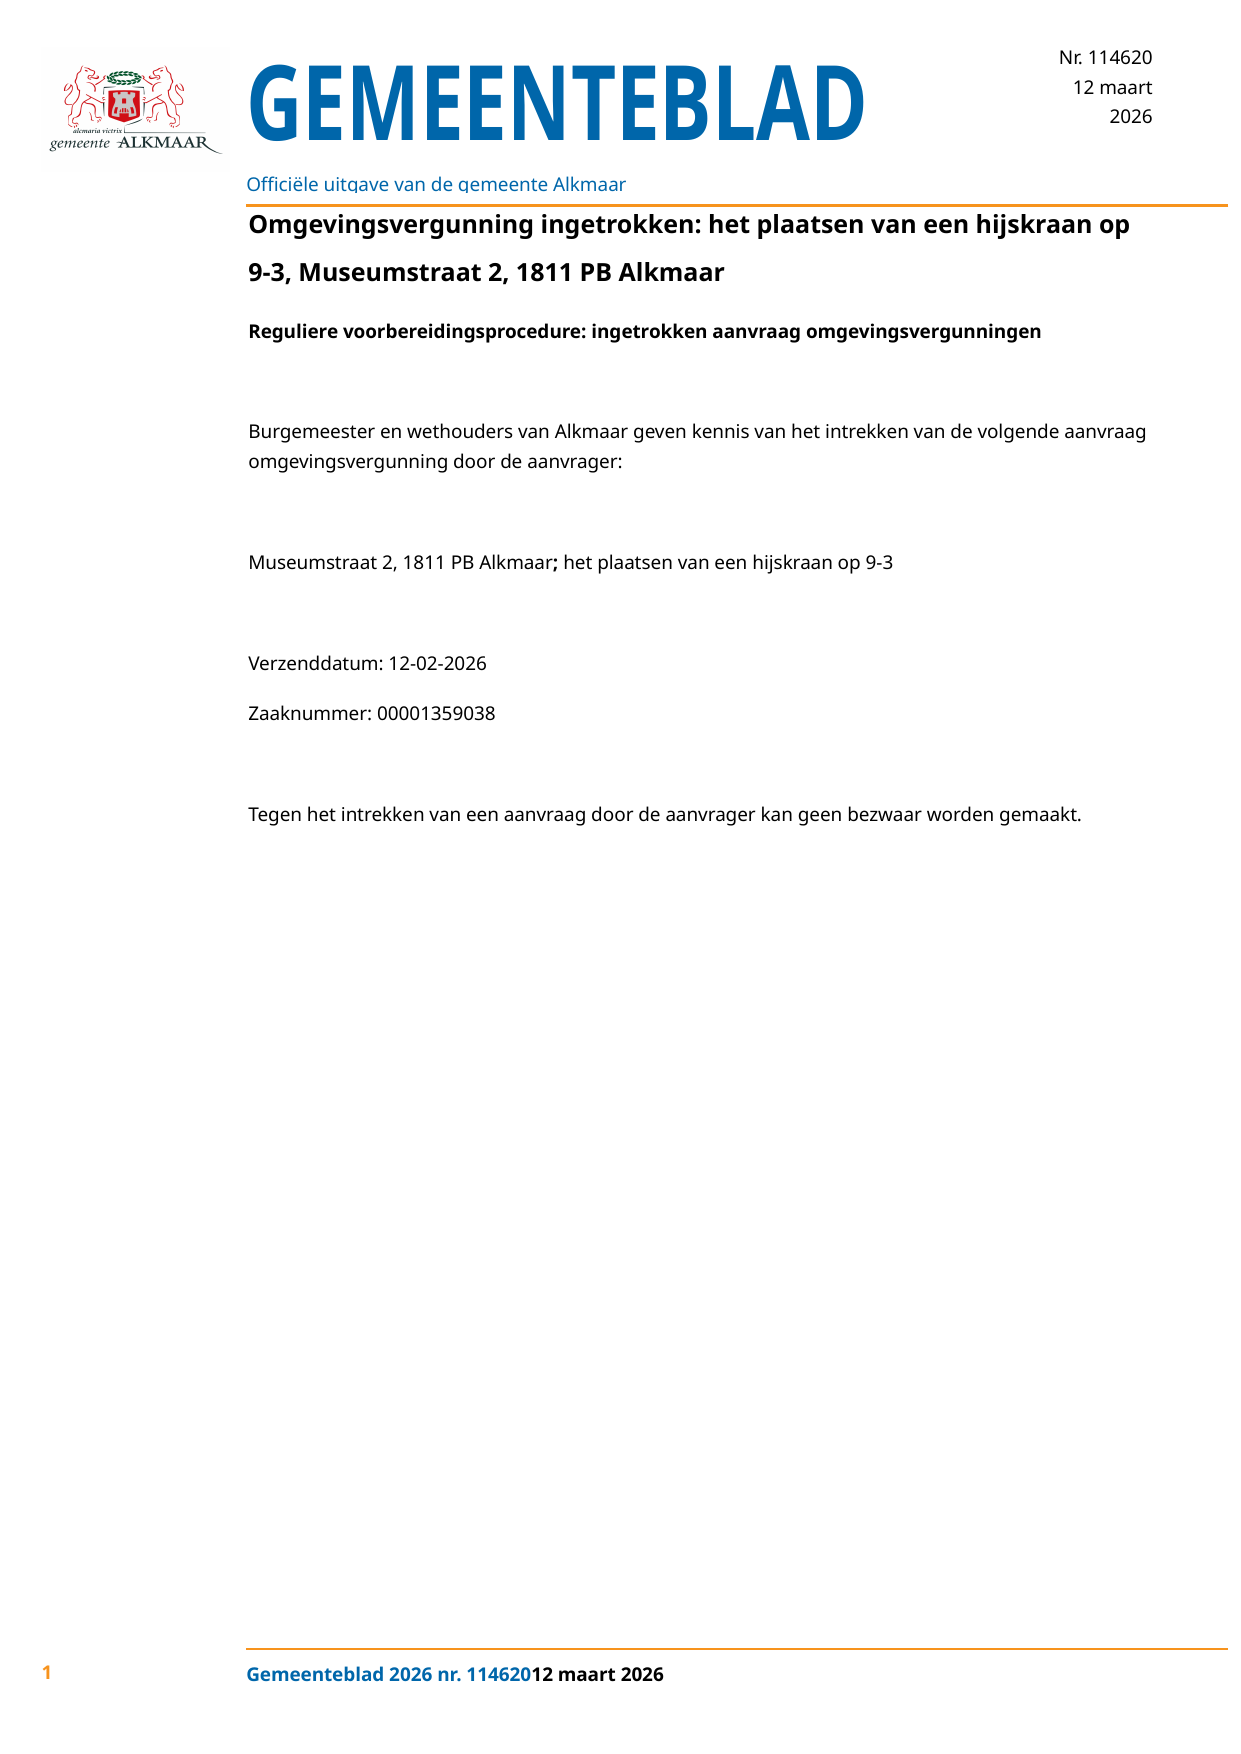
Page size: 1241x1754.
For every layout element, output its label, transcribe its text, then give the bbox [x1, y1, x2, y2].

text Burgemeester en wethouders van Alkmaar geven kennis van het intrekken van de volgende aanvraag omgevingsvergunning door de aanvrager: [248, 419, 1152, 474]
text Verzenddatum: 12-02-2026 [248, 650, 1152, 676]
text Tegen het intrekken van een aanvraag door de aanvrager kan geen bezwaar worden gemaakt. [248, 801, 1152, 827]
text Zaaknummer: 00001359038 [248, 700, 1152, 726]
text Reguliere voorbereidingsprocedure: ingetrokken aanvraag omgevingsvergunningen [248, 318, 1152, 344]
text Museumstraat 2, 1811 PB Alkmaar; het plaatsen van een hijskraan op 9-3 [248, 549, 1152, 575]
text Omgevingsvergunning ingetrokken: het plaatsen van een hijskraan op 9-3, Museumstraat 2, 1811 PB Alkmaar [248, 207, 1152, 288]
picture [41, 47, 231, 172]
